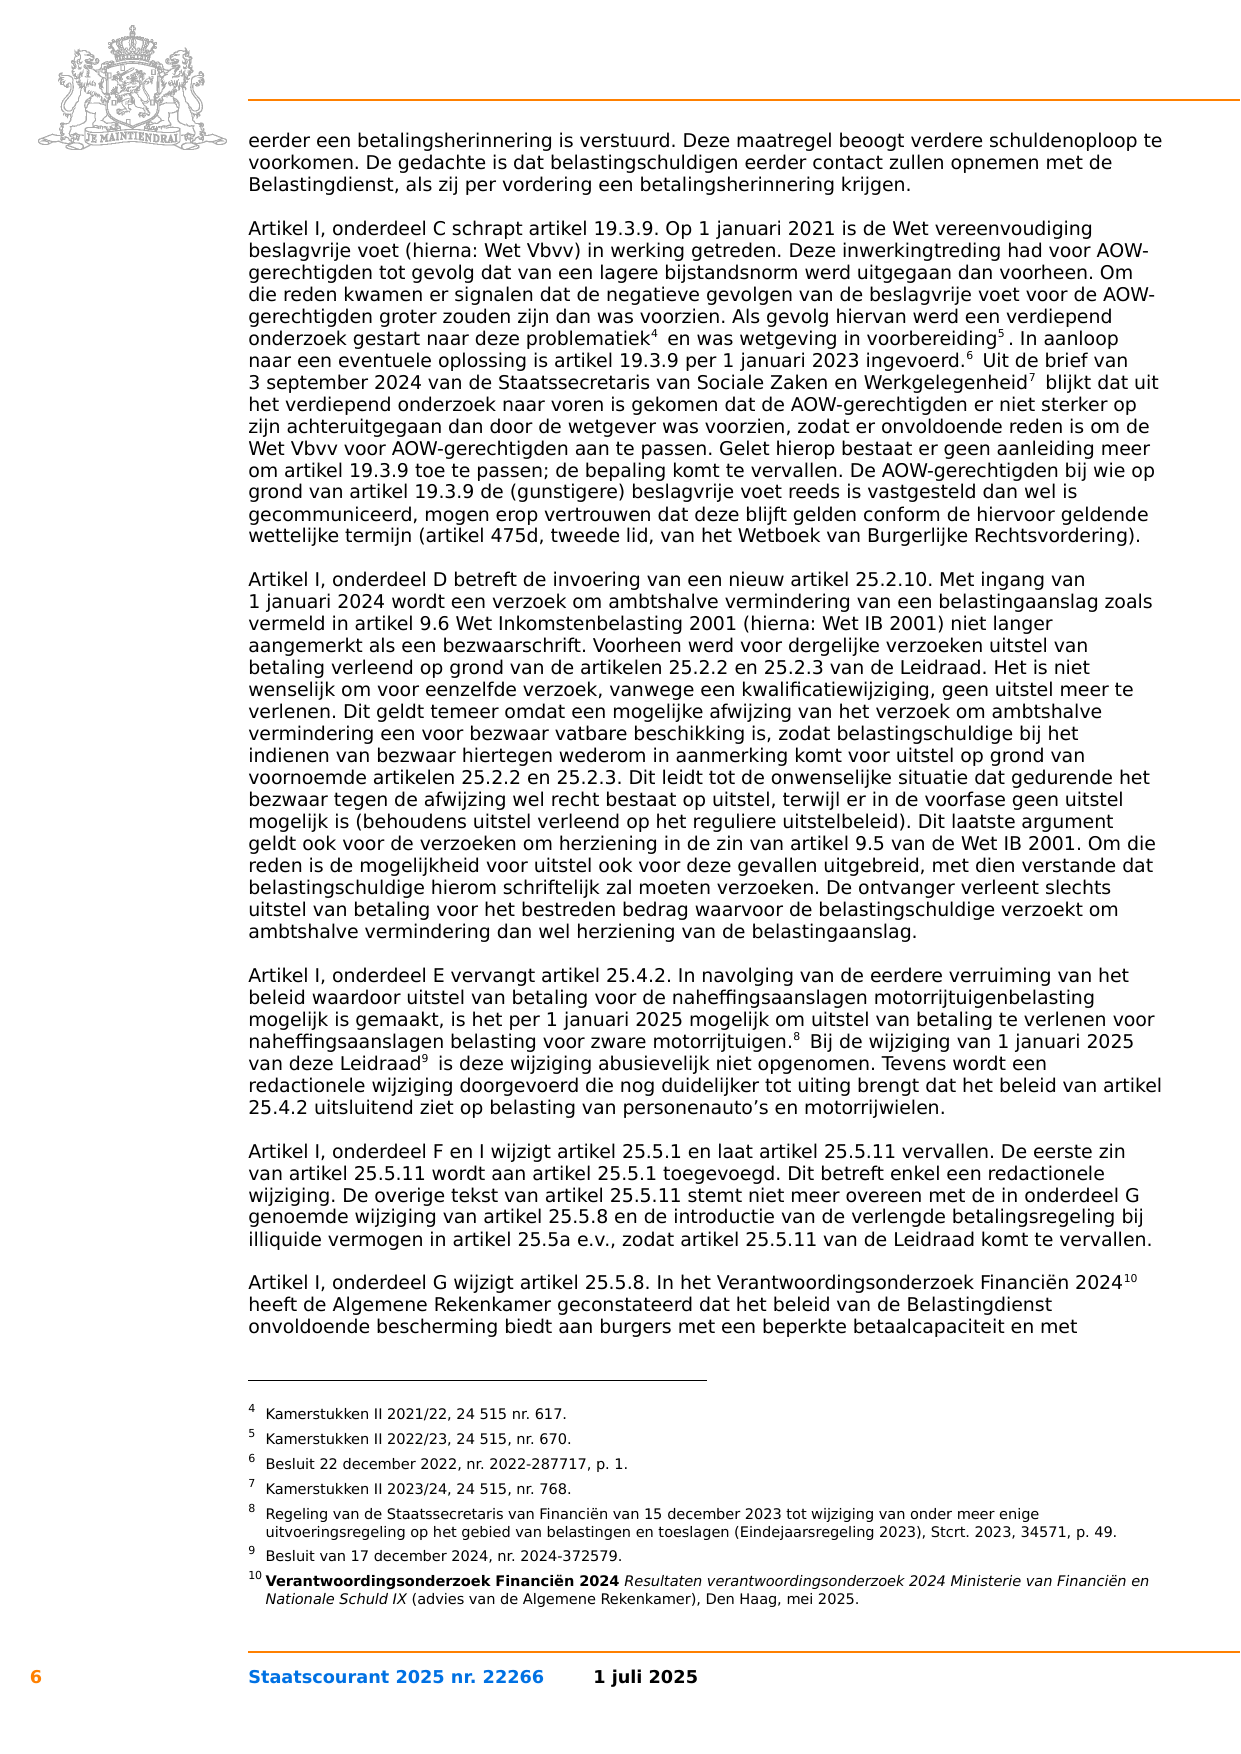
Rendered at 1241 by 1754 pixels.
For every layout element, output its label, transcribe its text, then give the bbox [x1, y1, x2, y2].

text Kamerstukken II 2022/23, 24 515, nr. 670. [248, 1427, 1163, 1449]
text Kamerstukken II 2021/22, 24 515 nr. 617. [248, 1402, 1163, 1424]
text Besluit van 17 december 2024, nr. 2024-372579. [248, 1544, 1163, 1566]
text Artikel I, onderdeel F en I wijzigt artikel 25.5.1 en laat artikel 25.5.11 vervallen. De eerste zin van artikel 25.5.11 wordt aan artikel 25.5.1 toegevoegd. Dit betreft enkel een redactionele wijziging. De overige tekst van artikel 25.5.11 stemt niet meer overeen met de in onderdeel G genoemde wijziging van artikel 25.5.8 en de introductie van de verlengde betalingsregeling bij illiquide vermogen in artikel 25.5a e.v., zodat artikel 25.5.11 van de Leidraad komt te vervallen. [248, 1141, 1163, 1250]
picture [38, 25, 227, 150]
text Artikel I, onderdeel G wijzigt artikel 25.5.8. In het Verantwoordingsonderzoek Financiën 2024 heeft de Algemene Rekenkamer geconstateerd dat het beleid van de Belastingdienst onvoldoende bescherming biedt aan burgers met een beperkte betaalcapaciteit en met [248, 1272, 1163, 1338]
text Kamerstukken II 2023/24, 24 515, nr. 768. [248, 1477, 1163, 1499]
text Verantwoordingsonderzoek Financiën 2024 Resultaten verantwoordingsonderzoek 2024 Ministerie van Financiën en Nationale Schuld IX (advies van de Algemene Rekenkamer), Den Haag, mei 2025. [248, 1569, 1163, 1608]
text Besluit 22 december 2022, nr. 2022-287717, p. 1. [248, 1452, 1163, 1474]
text Artikel I, onderdeel D betreft de invoering van een nieuw artikel 25.2.10. Met ingang van 1 januari 2024 wordt een verzoek om ambtshalve vermindering van een belastingaanslag zoals vermeld in artikel 9.6 Wet Inkomstenbelasting 2001 (hierna: Wet IB 2001) niet langer aangemerkt als een bezwaarschrift. Voorheen werd voor dergelijke verzoeken uitstel van betaling verleend op grond van de artikelen 25.2.2 en 25.2.3 van de Leidraad. Het is niet wenselijk om voor eenzelfde verzoek, vanwege een kwalificatiewijziging, geen uitstel meer te verlenen. Dit geldt temeer omdat een mogelijke afwijzing van het verzoek om ambtshalve vermindering een voor bezwaar vatbare beschikking is, zodat belastingschuldige bij het indienen van bezwaar hiertegen wederom in aanmerking komt voor uitstel op grond van voornoemde artikelen 25.2.2 en 25.2.3. Dit leidt tot de onwenselijke situatie dat gedurende het bezwaar tegen de afwijzing wel recht bestaat op uitstel, terwijl er in de voorfase geen uitstel mogelijk is (behoudens uitstel verleend op het reguliere uitstelbeleid). Dit laatste argument geldt ook voor de verzoeken om herziening in de zin van artikel 9.5 van de Wet IB 2001. Om die reden is de mogelijkheid voor uitstel ook voor deze gevallen uitgebreid, met dien verstande dat belastingschuldige hierom schriftelijk zal moeten verzoeken. De ontvanger verleent slechts uitstel van betaling voor het bestreden bedrag waarvoor de belastingschuldige verzoekt om ambtshalve vermindering dan wel herziening van de belastingaanslag. [248, 569, 1163, 943]
text Artikel I, onderdeel C schrapt artikel 19.3.9. Op 1 januari 2021 is de Wet vereenvoudiging beslagvrije voet (hierna: Wet Vbvv) in werking getreden. Deze inwerkingtreding had voor AOW-gerechtigden tot gevolg dat van een lagere bijstandsnorm werd uitgegaan dan voorheen. Om die reden kwamen er signalen dat de negatieve gevolgen van de beslagvrije voet voor de AOW-gerechtigden groter zouden zijn dan was voorzien. Als gevolg hiervan werd een verdiepend onderzoek gestart naar deze problematiek en was wetgeving in voorbereiding. In aanloop naar een eventuele oplossing is artikel 19.3.9 per 1 januari 2023 ingevoerd. Uit de brief van 3 september 2024 van de Staatssecretaris van Sociale Zaken en Werkgelegenheid blijkt dat uit het verdiepend onderzoek naar voren is gekomen dat de AOW-gerechtigden er niet sterker op zijn achteruitgegaan dan door de wetgever was voorzien, zodat er onvoldoende reden is om de Wet Vbvv voor AOW-gerechtigden aan te passen. Gelet hierop bestaat er geen aanleiding meer om artikel 19.3.9 toe te passen; de bepaling komt te vervallen. De AOW-gerechtigden bij wie op grond van artikel 19.3.9 de (gunstigere) beslagvrije voet reeds is vastgesteld dan wel is gecommuniceerd, mogen erop vertrouwen dat deze blijft gelden conform de hiervoor geldende wettelijke termijn (artikel 475d, tweede lid, van het Wetboek van Burgerlijke Rechtsvordering). [248, 218, 1163, 547]
text Regeling van de Staatssecretaris van Financiën van 15 december 2023 tot wijziging van onder meer enige uitvoeringsregeling op het gebied van belastingen en toeslagen (Eindejaarsregeling 2023), Stcrt. 2023, 34571, p. 49. [248, 1502, 1163, 1541]
text eerder een betalingsherinnering is verstuurd. Deze maatregel beoogt verdere schuldenoploop te voorkomen. De gedachte is dat belastingschuldigen eerder contact zullen opnemen met de Belastingdienst, als zij per vordering een betalingsherinnering krijgen. [248, 130, 1163, 196]
text Artikel I, onderdeel E vervangt artikel 25.4.2. In navolging van de eerdere verruiming van het beleid waardoor uitstel van betaling voor de naheffingsaanslagen motorrijtuigenbelasting mogelijk is gemaakt, is het per 1 januari 2025 mogelijk om uitstel van betaling te verlenen voor naheffingsaanslagen belasting voor zware motorrijtuigen. Bij de wijziging van 1 januari 2025 van deze Leidraad is deze wijziging abusievelijk niet opgenomen. Tevens wordt een redactionele wijziging doorgevoerd die nog duidelijker tot uiting brengt dat het beleid van artikel 25.4.2 uitsluitend ziet op belasting van personenauto’s en motorrijwielen. [248, 965, 1163, 1119]
